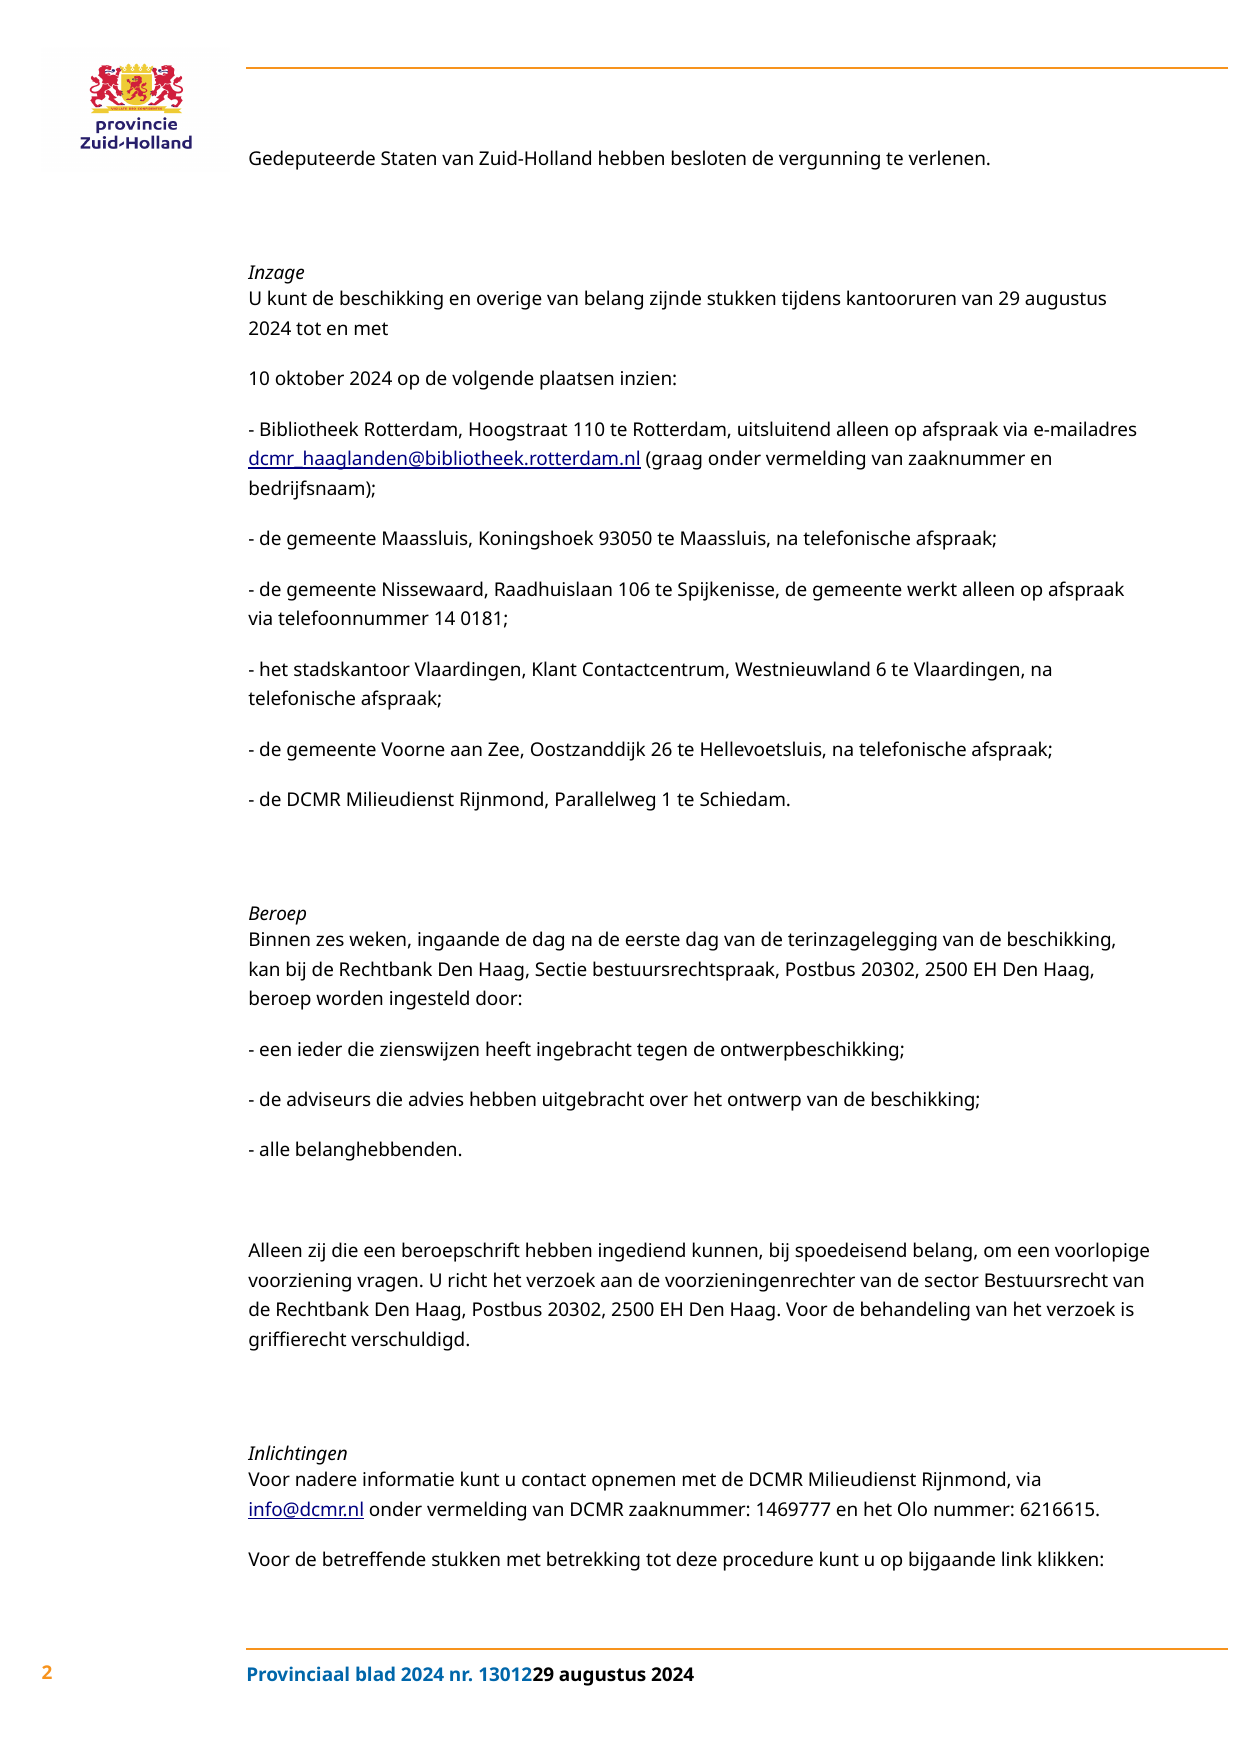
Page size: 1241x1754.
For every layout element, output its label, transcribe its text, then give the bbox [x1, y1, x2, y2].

text Binnen zes weken, ingaande de dag na de eerste dag van de terinzagelegging van de beschikking, kan bij de Rechtbank Den Haag, Sectie bestuursrechtspraak, Postbus 20302, 2500 EH Den Haag, beroep worden ingesteld door: [248, 926, 1152, 1011]
text - de gemeente Nissewaard, Raadhuislaan 106 te Spijkenisse, de gemeente werkt alleen op afspraak via telefoonnummer 14 0181; [248, 576, 1152, 631]
text - de DCMR Milieudienst Rijnmond, Parallelweg 1 te Schiedam. [248, 786, 1152, 812]
text Gedeputeerde Staten van Zuid-Holland hebben besloten de vergunning te verlenen. [248, 145, 1152, 171]
text Inlichtingen [248, 1441, 1152, 1466]
text Alleen zij die een beroepschrift hebben ingediend kunnen, bij spoedeisend belang, om een voorlopige voorziening vragen. U richt het verzoek aan de voorzieningenrechter van de sector Bestuursrecht van de Rechtbank Den Haag, Postbus 20302, 2500 EH Den Haag. Voor de behandeling van het verzoek is griffierecht verschuldigd. [248, 1237, 1152, 1352]
text Voor nadere informatie kunt u contact opnemen met de DCMR Milieudienst Rijnmond, via info@dcmr.nl onder vermelding van DCMR zaaknummer: 1469777 en het Olo nummer: 6216615. [248, 1466, 1152, 1522]
text Inzage [248, 259, 1152, 285]
text U kunt de beschikking en overige van belang zijnde stukken tijdens kantooruren van 29 augustus 2024 tot en met [248, 285, 1152, 341]
text - het stadskantoor Vlaardingen, Klant Contactcentrum, Westnieuwland 6 te Vlaardingen, na telefonische afspraak; [248, 656, 1152, 711]
text - alle belanghebbenden. [248, 1137, 1152, 1162]
text - een ieder die zienswijzen heeft ingebracht tegen de ontwerpbeschikking; [248, 1036, 1152, 1062]
text - Bibliotheek Rotterdam, Hoogstraat 110 te Rotterdam, uitsluitend alleen op afspraak via e-mailadres dcmr_haaglanden@bibliotheek.rotterdam.nl (graag onder vermelding van zaaknummer en bedrijfsnaam); [248, 416, 1152, 501]
text - de gemeente Maassluis, Koningshoek 93050 te Maassluis, na telefonische afspraak; [248, 525, 1152, 551]
text Beroep [248, 901, 1152, 926]
text 10 oktober 2024 op de volgende plaatsen inzien: [248, 365, 1152, 391]
picture [41, 47, 231, 172]
text - de gemeente Voorne aan Zee, Oostzanddijk 26 te Hellevoetsluis, na telefonische afspraak; [248, 736, 1152, 761]
text - de adviseurs die advies hebben uitgebracht over het ontwerp van de beschikking; [248, 1086, 1152, 1112]
text Voor de betreffende stukken met betrekking tot deze procedure kunt u op bijgaande link klikken: [248, 1546, 1152, 1572]
